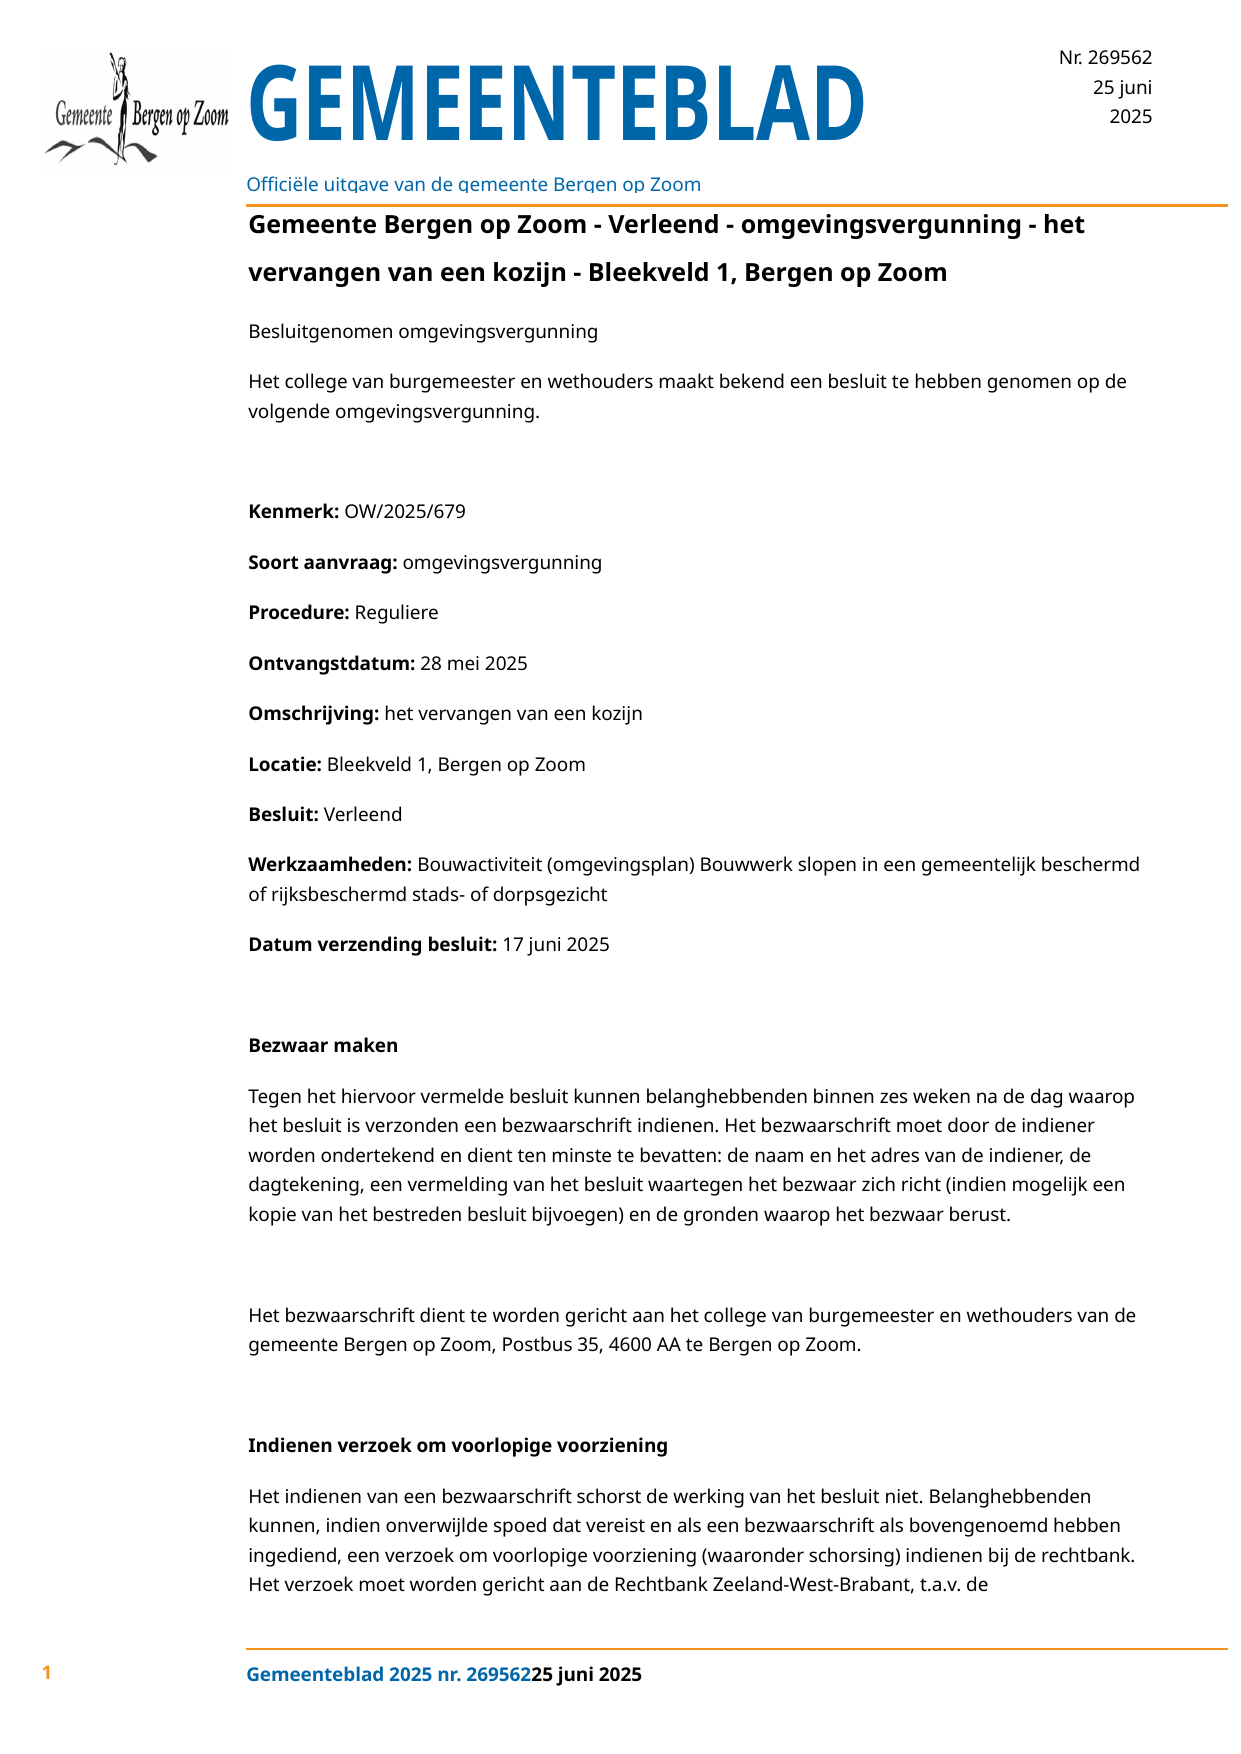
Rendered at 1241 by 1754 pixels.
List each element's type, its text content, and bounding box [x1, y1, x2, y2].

text Soort aanvraag: omgevingsvergunning [248, 549, 1152, 575]
text Besluit: Verleend [248, 801, 1152, 827]
text Bezwaar maken [248, 1032, 1152, 1058]
text Kenmerk: OW/2025/679 [248, 499, 1152, 524]
picture [41, 47, 231, 172]
text Datum verzending besluit: 17 juni 2025 [248, 932, 1152, 957]
text Ontvangstdatum: 28 mei 2025 [248, 650, 1152, 676]
text Omschrijving: het vervangen van een kozijn [248, 700, 1152, 726]
text Werkzaamheden: Bouwactiviteit (omgevingsplan) Bouwwerk slopen in een gemeentelijk beschermd of rijksbeschermd stads- of dorpsgezicht [248, 852, 1152, 907]
text Locatie: Bleekveld 1, Bergen op Zoom [248, 751, 1152, 777]
text Het college van burgemeester en wethouders maakt bekend een besluit te hebben genomen op de volgende omgevingsvergunning. [248, 368, 1152, 424]
text Het indienen van een bezwaarschrift schorst de werking van het besluit niet. Belanghebbenden kunnen, indien onverwijlde spoed dat vereist en als een bezwaarschrift als bovengenoemd hebben ingediend, een verzoek om voorlopige voorziening (waaronder schorsing) indienen bij de rechtbank. Het verzoek moet worden gericht aan de Rechtbank Zeeland-West-Brabant, t.a.v. de [248, 1483, 1152, 1597]
text Tegen het hiervoor vermelde besluit kunnen belanghebbenden binnen zes weken na de dag waarop het besluit is verzonden een bezwaarschrift indienen. Het bezwaarschrift moet door de indiener worden ondertekend en dient ten minste te bevatten: de naam en het adres van de indiener, de dagtekening, een vermelding van het besluit waartegen het bezwaar zich richt (indien mogelijk een kopie van het bestreden besluit bijvoegen) en de gronden waarop het bezwaar berust. [248, 1083, 1152, 1227]
text Procedure: Reguliere [248, 599, 1152, 625]
text Gemeente Bergen op Zoom - Verleend - omgevingsvergunning - het vervangen van een kozijn - Bleekveld 1, Bergen op Zoom [248, 207, 1152, 288]
text Indienen verzoek om voorlopige voorziening [248, 1432, 1152, 1458]
text Het bezwaarschrift dient te worden gericht aan het college van burgemeester en wethouders van de gemeente Bergen op Zoom, Postbus 35, 4600 AA te Bergen op Zoom. [248, 1302, 1152, 1357]
text Besluitgenomen omgevingsvergunning [248, 318, 1152, 344]
